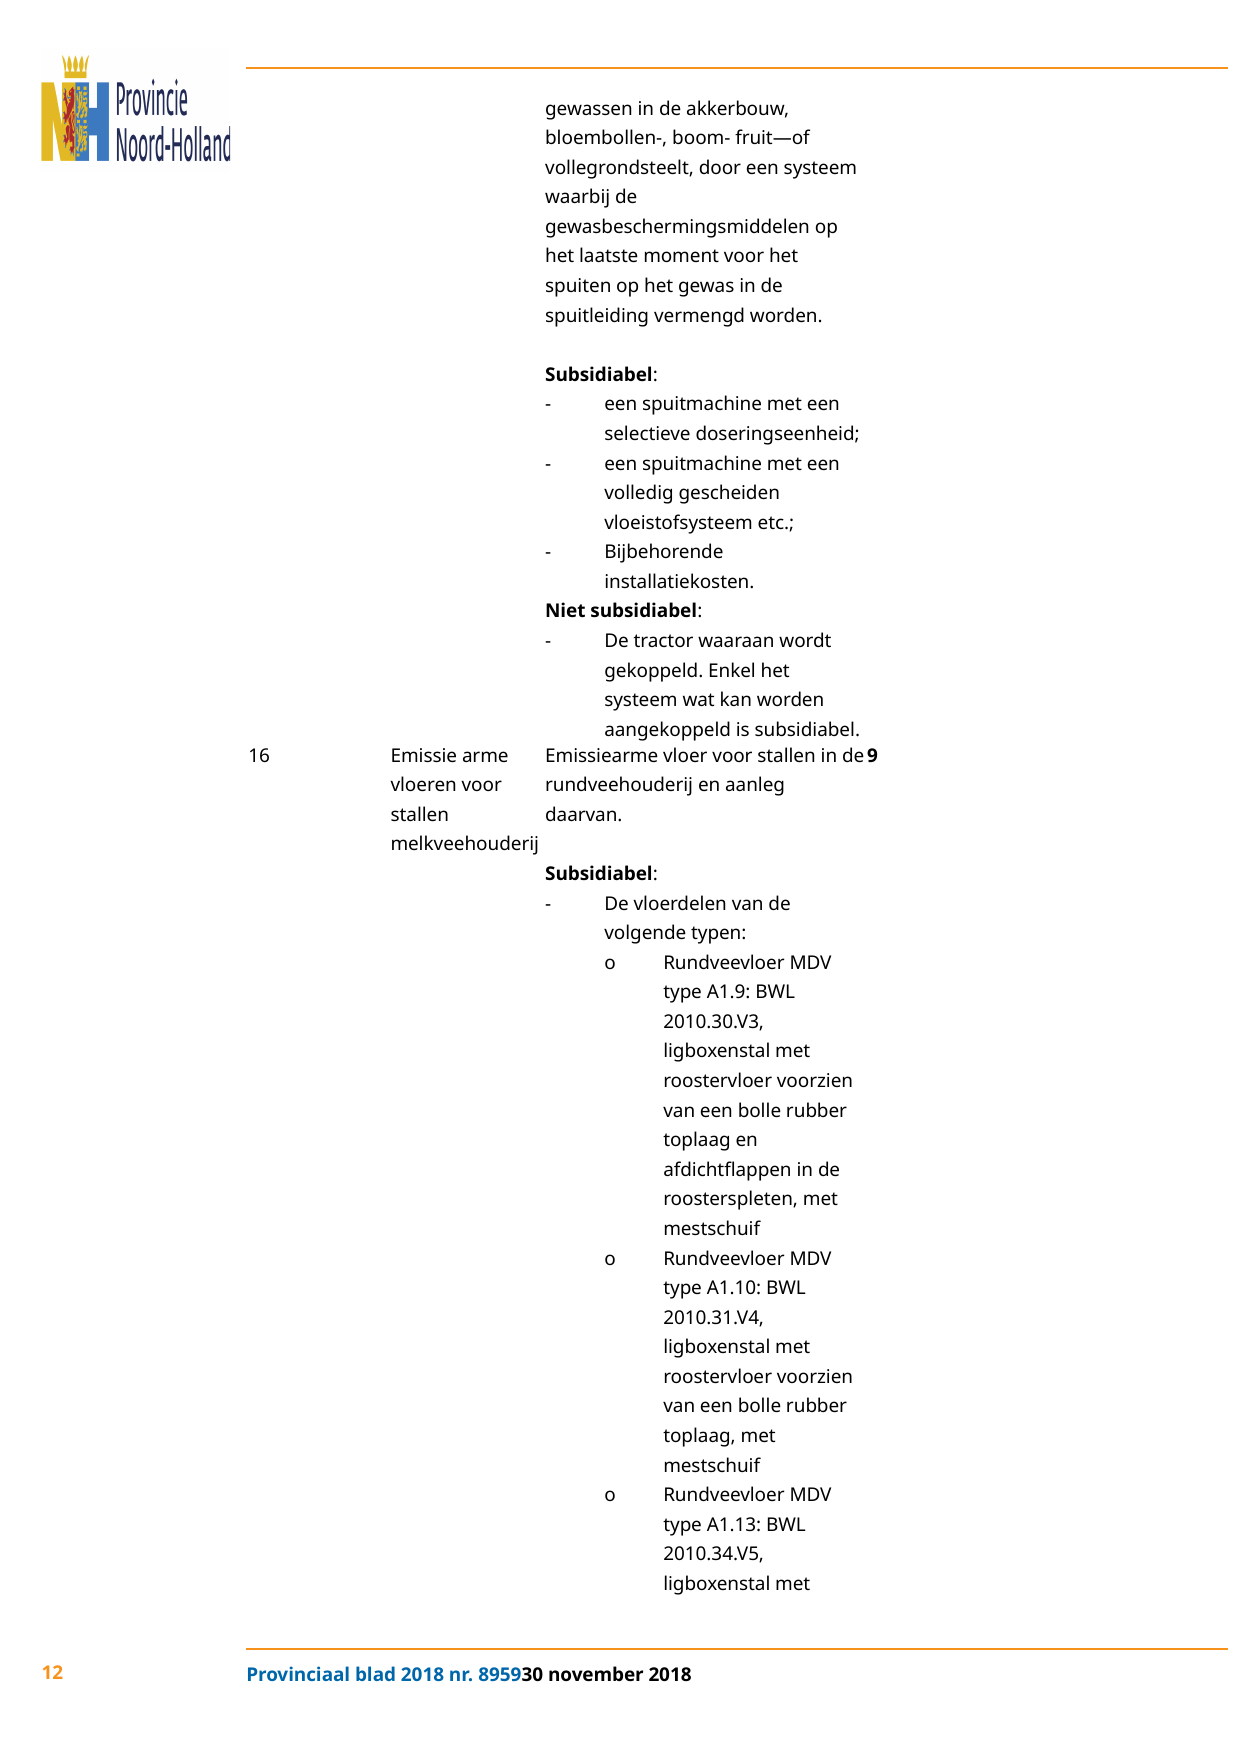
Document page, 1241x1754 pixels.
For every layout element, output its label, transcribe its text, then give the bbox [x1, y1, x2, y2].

table_cell 16 [248, 742, 390, 1596]
picture [41, 47, 231, 172]
table_cell Emissie arme vloeren voor stallen melkveehouderij [390, 742, 545, 1596]
table_cell Emissiearme vloer voor stallen in de rundveehouderij en aanleg daarvan. Subsidiabel: De vloerdelen van de volgende typen: Rundveevloer MDV type A1.9: BWL 2010.30.V3, ligboxenstal met roostervloer voorzien van een bolle rubber toplaag en afdichtflappen in de roosterspleten, met mestschuif Rundveevloer MDV type A1.10: BWL 2010.31.V4, ligboxenstal met roostervloer voorzien van een bolle rubber toplaag, met mestschuif Rundveevloer MDV type A1.13: BWL 2010.34.V5, ligboxenstal met [545, 742, 867, 1596]
table_cell gewassen in de akkerbouw, bloembollen-, boom- fruit—of vollegrondsteelt, door een systeem waarbij de gewasbeschermingsmiddelen op het laatste moment voor het spuiten op het gewas in de spuitleiding vermengd worden. Subsidiabel: een spuitmachine met een selectieve doseringseenheid; een spuitmachine met een volledig gescheiden vloeistofsysteem etc.; Bijbehorende installatiekosten. Niet subsidiabel: De tractor waaraan wordt gekoppeld. Enkel het systeem wat kan worden aangekoppeld is subsidiabel. [545, 95, 867, 742]
table_cell [248, 95, 390, 742]
table_cell [390, 95, 545, 742]
table_cell 9 [867, 742, 1009, 1596]
table_cell [867, 95, 1009, 742]
